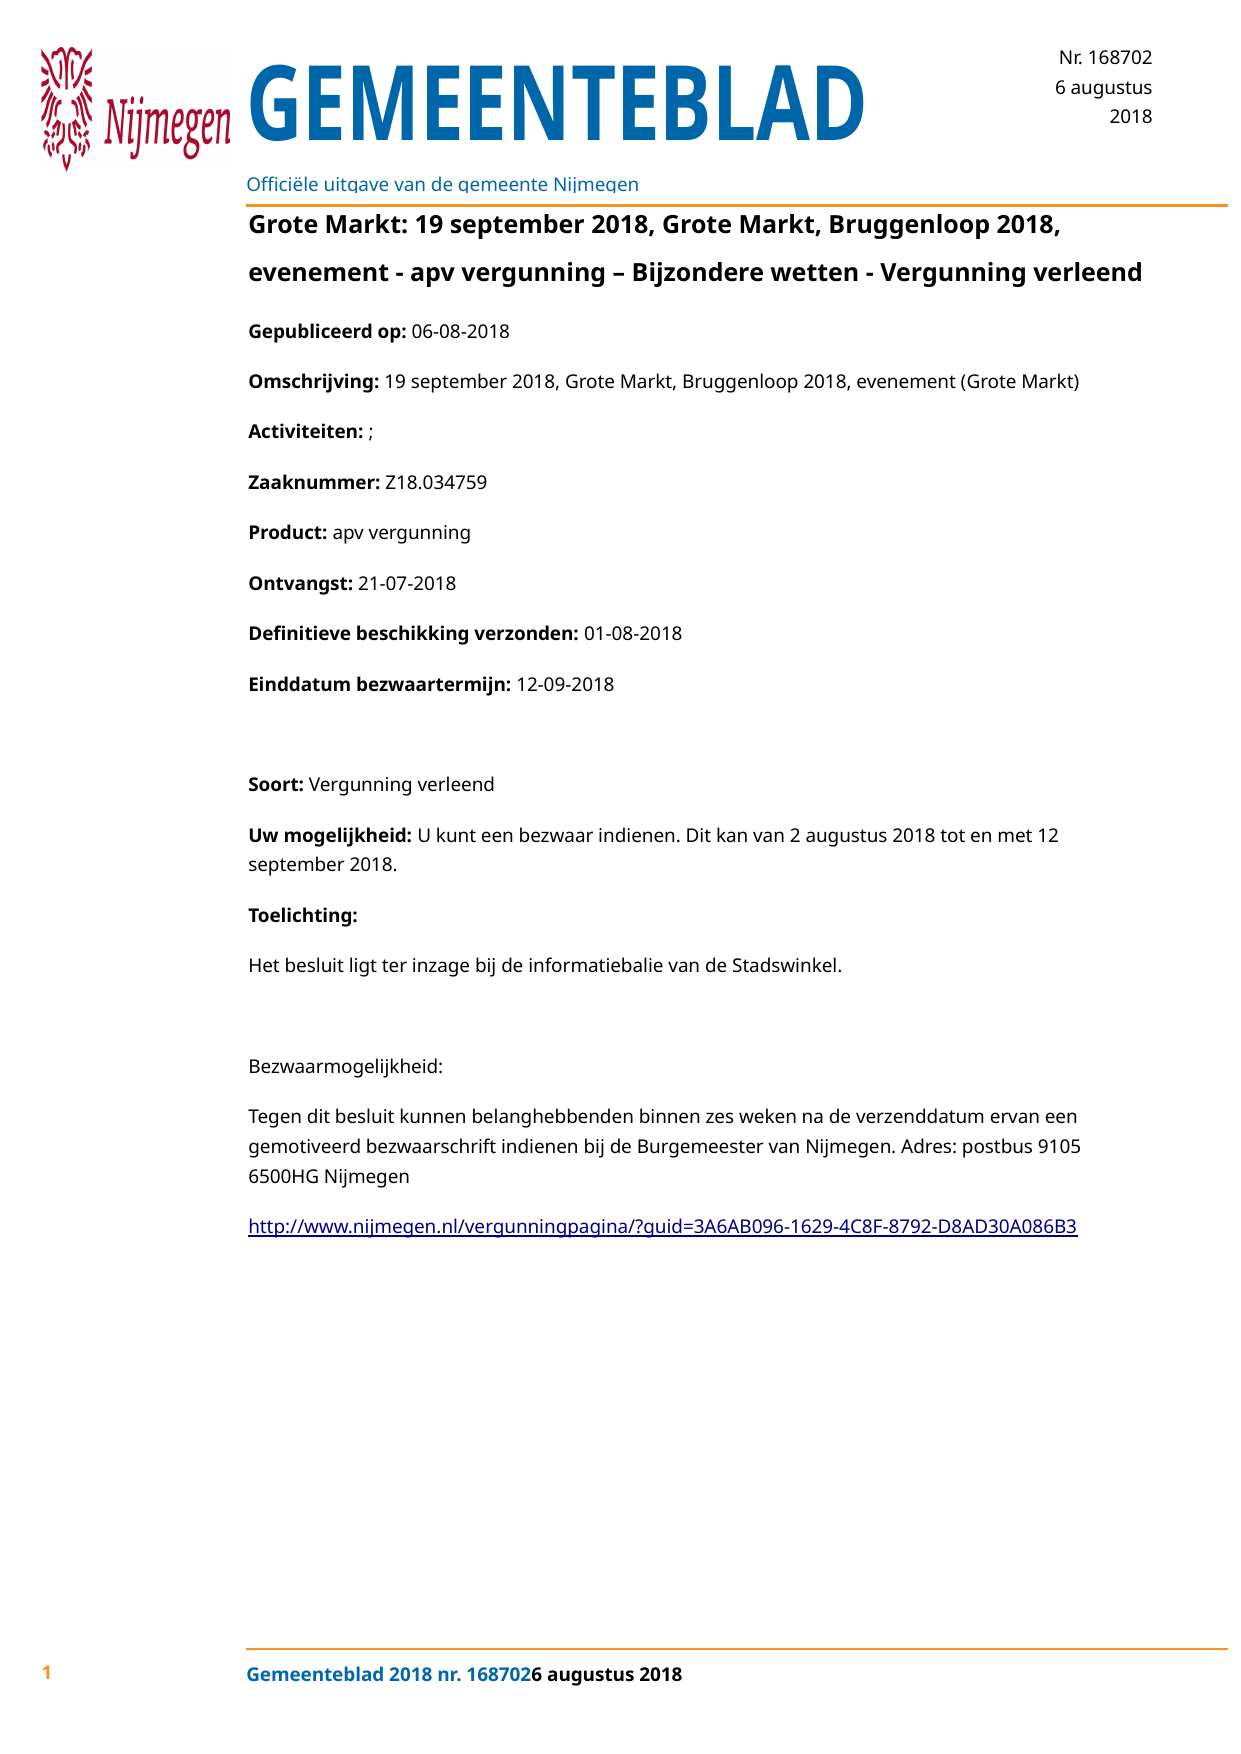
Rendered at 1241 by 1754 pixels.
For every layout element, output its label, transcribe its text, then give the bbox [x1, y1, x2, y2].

text Definitieve beschikking verzonden: 01-08-2018 [248, 620, 1152, 646]
text Omschrijving: 19 september 2018, Grote Markt, Bruggenloop 2018, evenement (Grote Markt) [248, 368, 1152, 394]
text Soort: Vergunning verleend [248, 772, 1152, 797]
text Grote Markt: 19 september 2018, Grote Markt, Bruggenloop 2018, evenement - apv vergunning – Bijzondere wetten - Vergunning verleend [248, 207, 1152, 288]
text Tegen dit besluit kunnen belanghebbenden binnen zes weken na de verzenddatum ervan een gemotiveerd bezwaarschrift indienen bij de Burgemeester van Nijmegen. Adres: postbus 9105 6500HG Nijmegen [248, 1104, 1152, 1189]
text Zaaknummer: Z18.034759 [248, 469, 1152, 495]
text Uw mogelijkheid: U kunt een bezwaar indienen. Dit kan van 2 augustus 2018 tot en met 12 september 2018. [248, 822, 1152, 877]
text http://www.nijmegen.nl/vergunningpagina/?guid=3A6AB096-1629-4C8F-8792-D8AD30A086B3 [248, 1213, 1152, 1239]
text Gepubliceerd op: 06-08-2018 [248, 318, 1152, 344]
picture [41, 47, 231, 172]
text Het besluit ligt ter inzage bij de informatiebalie van de Stadswinkel. [248, 952, 1152, 978]
text Toelichting: [248, 902, 1152, 928]
text Activiteiten: ; [248, 419, 1152, 444]
text Bezwaarmogelijkheid: [248, 1053, 1152, 1079]
text Product: apv vergunning [248, 519, 1152, 545]
text Ontvangst: 21-07-2018 [248, 570, 1152, 596]
text Einddatum bezwaartermijn: 12-09-2018 [248, 671, 1152, 697]
